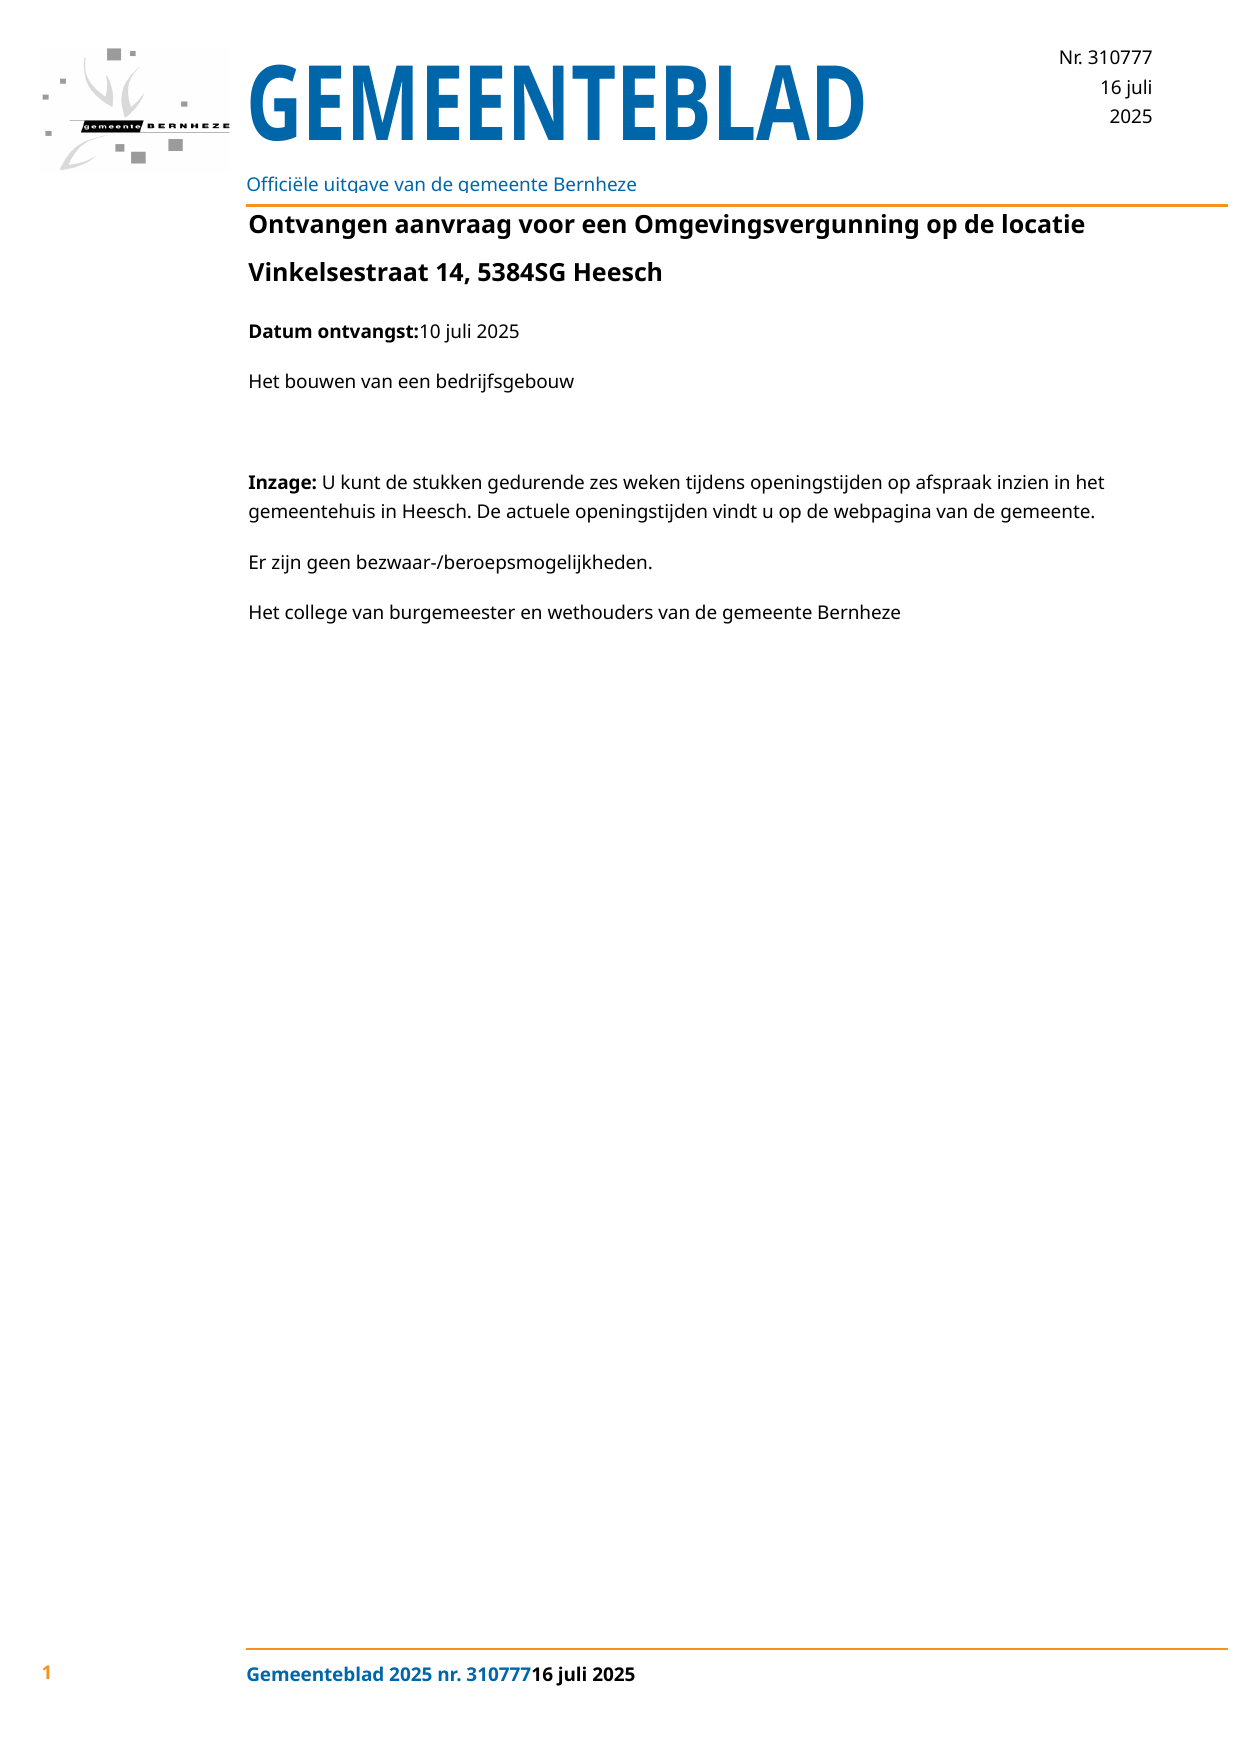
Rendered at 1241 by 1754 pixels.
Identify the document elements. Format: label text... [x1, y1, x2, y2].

text Het bouwen van een bedrijfsgebouw [248, 368, 1152, 394]
text Inzage: U kunt de stukken gedurende zes weken tijdens openingstijden op afspraak inzien in het gemeentehuis in Heesch. De actuele openingstijden vindt u op de webpagina van de gemeente. [248, 469, 1152, 524]
picture [41, 47, 231, 172]
text Er zijn geen bezwaar-/beroepsmogelijkheden. [248, 549, 1152, 575]
text Het college van burgemeester en wethouders van de gemeente Bernheze [248, 599, 1152, 625]
text Datum ontvangst:10 juli 2025 [248, 318, 1152, 344]
text Ontvangen aanvraag voor een Omgevingsvergunning op de locatie Vinkelsestraat 14, 5384SG Heesch [248, 207, 1152, 288]
